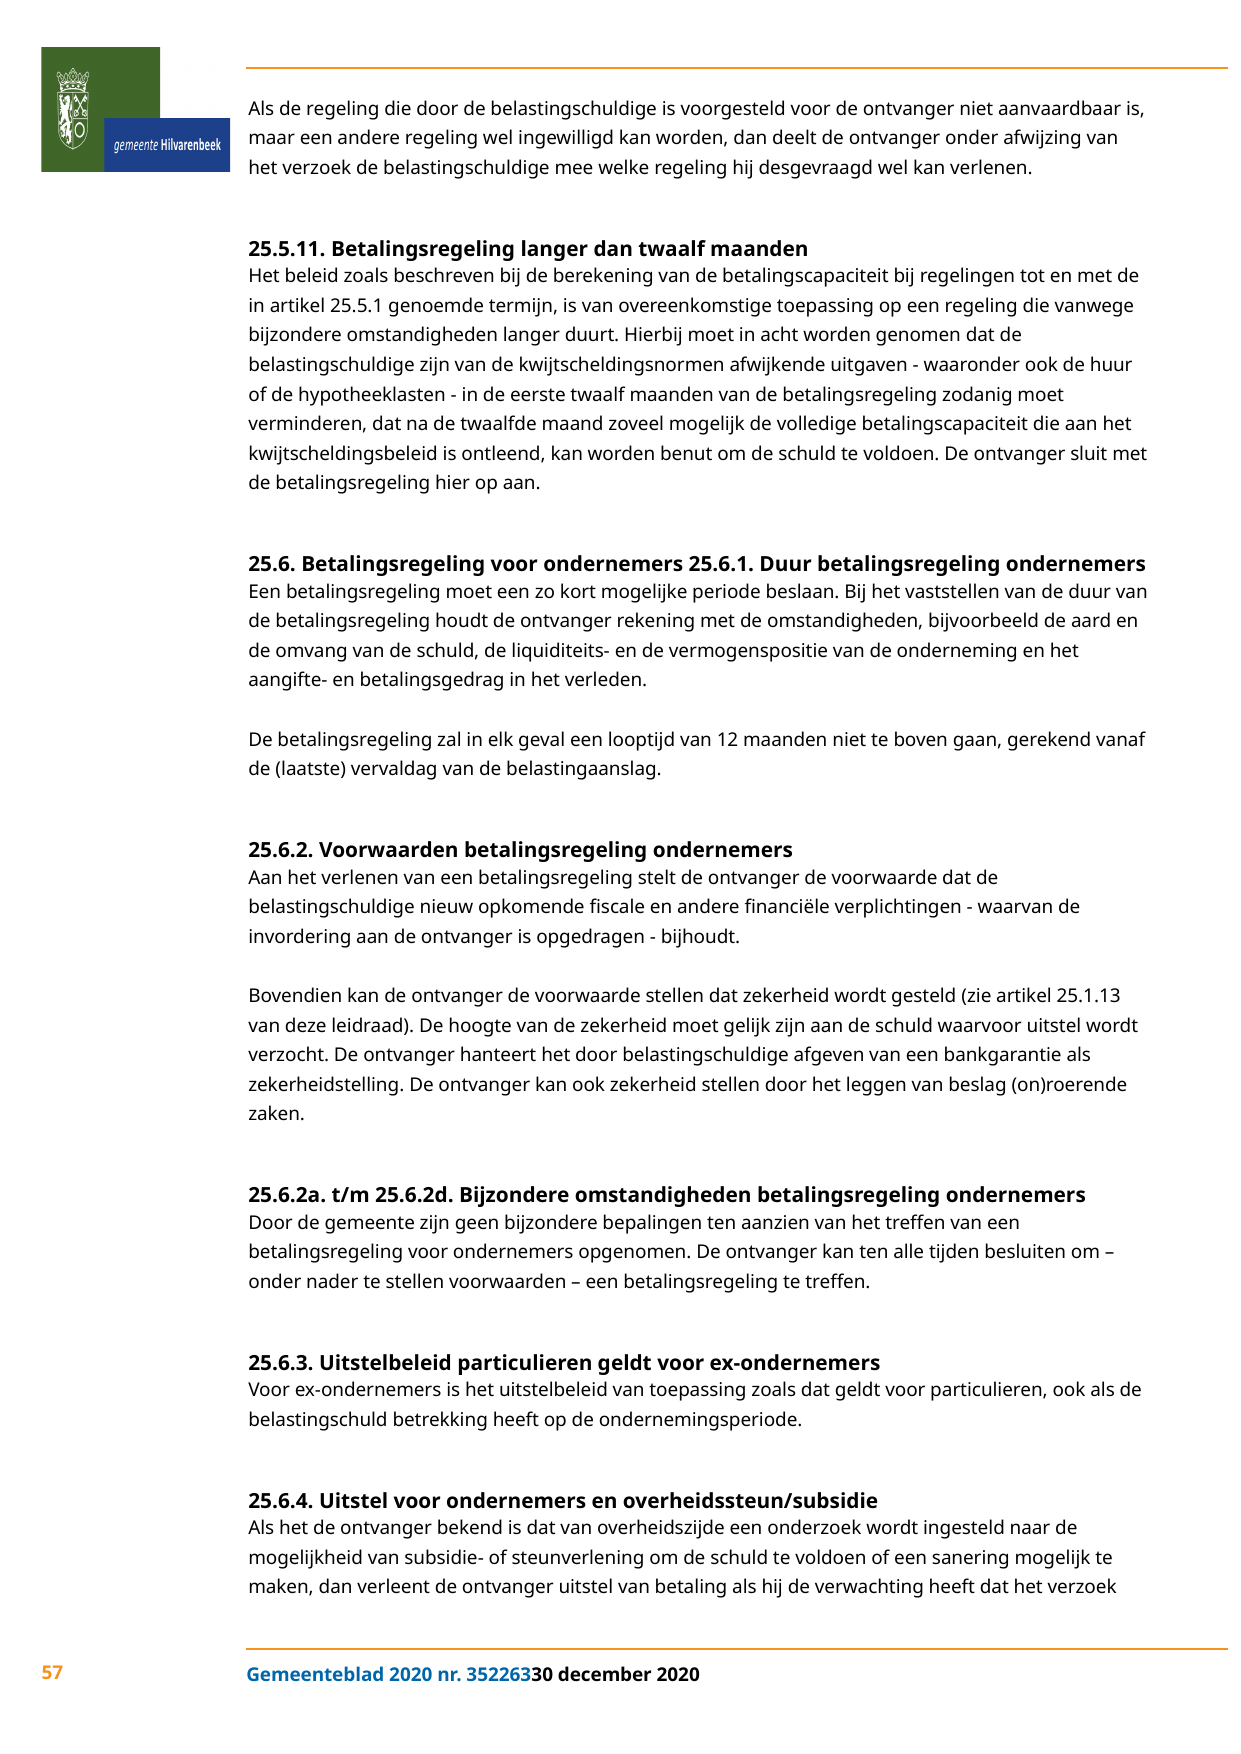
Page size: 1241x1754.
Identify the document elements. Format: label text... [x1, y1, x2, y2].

text 25.6. Betalingsregeling voor ondernemers 25.6.1. Duur betalingsregeling ondernemers [248, 549, 1152, 578]
text De betalingsregeling zal in elk geval een looptijd van 12 maanden niet te boven gaan, gerekend vanaf de (laatste) vervaldag van de belastingaanslag. [248, 726, 1152, 781]
text 25.6.3. Uitstelbeleid particulieren geldt voor ex-ondernemers [248, 1348, 1152, 1377]
text 25.6.2a. t/m 25.6.2d. Bijzondere omstandigheden betalingsregeling ondernemers [248, 1181, 1152, 1209]
text 25.6.2. Voorwaarden betalingsregeling ondernemers [248, 835, 1152, 864]
text Een betalingsregeling moet een zo kort mogelijke periode beslaan. Bij het vaststellen van de duur van de betalingsregeling houdt de ontvanger rekening met de omstandigheden, bijvoorbeeld de aard en de omvang van de schuld, de liquiditeits- en de vermogenspositie van de onderneming en het aangifte- en betalingsgedrag in het verleden. [248, 578, 1152, 692]
text Voor ex-ondernemers is het uitstelbeleid van toepassing zoals dat geldt voor particulieren, ook als de belastingschuld betrekking heeft op de ondernemingsperiode. [248, 1377, 1152, 1432]
picture [41, 47, 231, 172]
text Als de regeling die door de belastingschuldige is voorgesteld voor de ontvanger niet aanvaardbaar is, maar een andere regeling wel ingewilligd kan worden, dan deelt de ontvanger onder afwijzing van het verzoek de belastingschuldige mee welke regeling hij desgevraagd wel kan verlenen. [248, 95, 1152, 180]
text 25.6.4. Uitstel voor ondernemers en overheidssteun/subsidie [248, 1486, 1152, 1514]
text Het beleid zoals beschreven bij de berekening van de betalingscapaciteit bij regelingen tot en met de in artikel 25.5.1 genoemde termijn, is van overeenkomstige toepassing op een regeling die vanwege bijzondere omstandigheden langer duurt. Hierbij moet in acht worden genomen dat de belastingschuldige zijn van de kwijtscheldingsnormen afwijkende uitgaven - waaronder ook de huur of de hypotheeklasten - in de eerste twaalf maanden van de betalingsregeling zodanig moet verminderen, dat na de twaalfde maand zoveel mogelijk de volledige betalingscapaciteit die aan het kwijtscheldingsbeleid is ontleend, kan worden benut om de schuld te voldoen. De ontvanger sluit met de betalingsregeling hier op aan. [248, 262, 1152, 495]
text 25.5.11. Betalingsregeling langer dan twaalf maanden [248, 234, 1152, 262]
text Bovendien kan de ontvanger de voorwaarde stellen dat zekerheid wordt gesteld (zie artikel 25.1.13 van deze leidraad). De hoogte van de zekerheid moet gelijk zijn aan de schuld waarvoor uitstel wordt verzocht. De ontvanger hanteert het door belastingschuldige afgeven van een bankgarantie als zekerheidstelling. De ontvanger kan ook zekerheid stellen door het leggen van beslag (on)roerende zaken. [248, 982, 1152, 1126]
text Door de gemeente zijn geen bijzondere bepalingen ten aanzien van het treffen van een betalingsregeling voor ondernemers opgenomen. De ontvanger kan ten alle tijden besluiten om – onder nader te stellen voorwaarden – een betalingsregeling te treffen. [248, 1209, 1152, 1294]
text Als het de ontvanger bekend is dat van overheidszijde een onderzoek wordt ingesteld naar de mogelijkheid van subsidie- of steunverlening om de schuld te voldoen of een sanering mogelijk te maken, dan verleent de ontvanger uitstel van betaling als hij de verwachting heeft dat het verzoek [248, 1514, 1152, 1599]
text Aan het verlenen van een betalingsregeling stelt de ontvanger de voorwaarde dat de belastingschuldige nieuw opkomende fiscale en andere financiële verplichtingen - waarvan de invordering aan de ontvanger is opgedragen - bijhoudt. [248, 864, 1152, 949]
